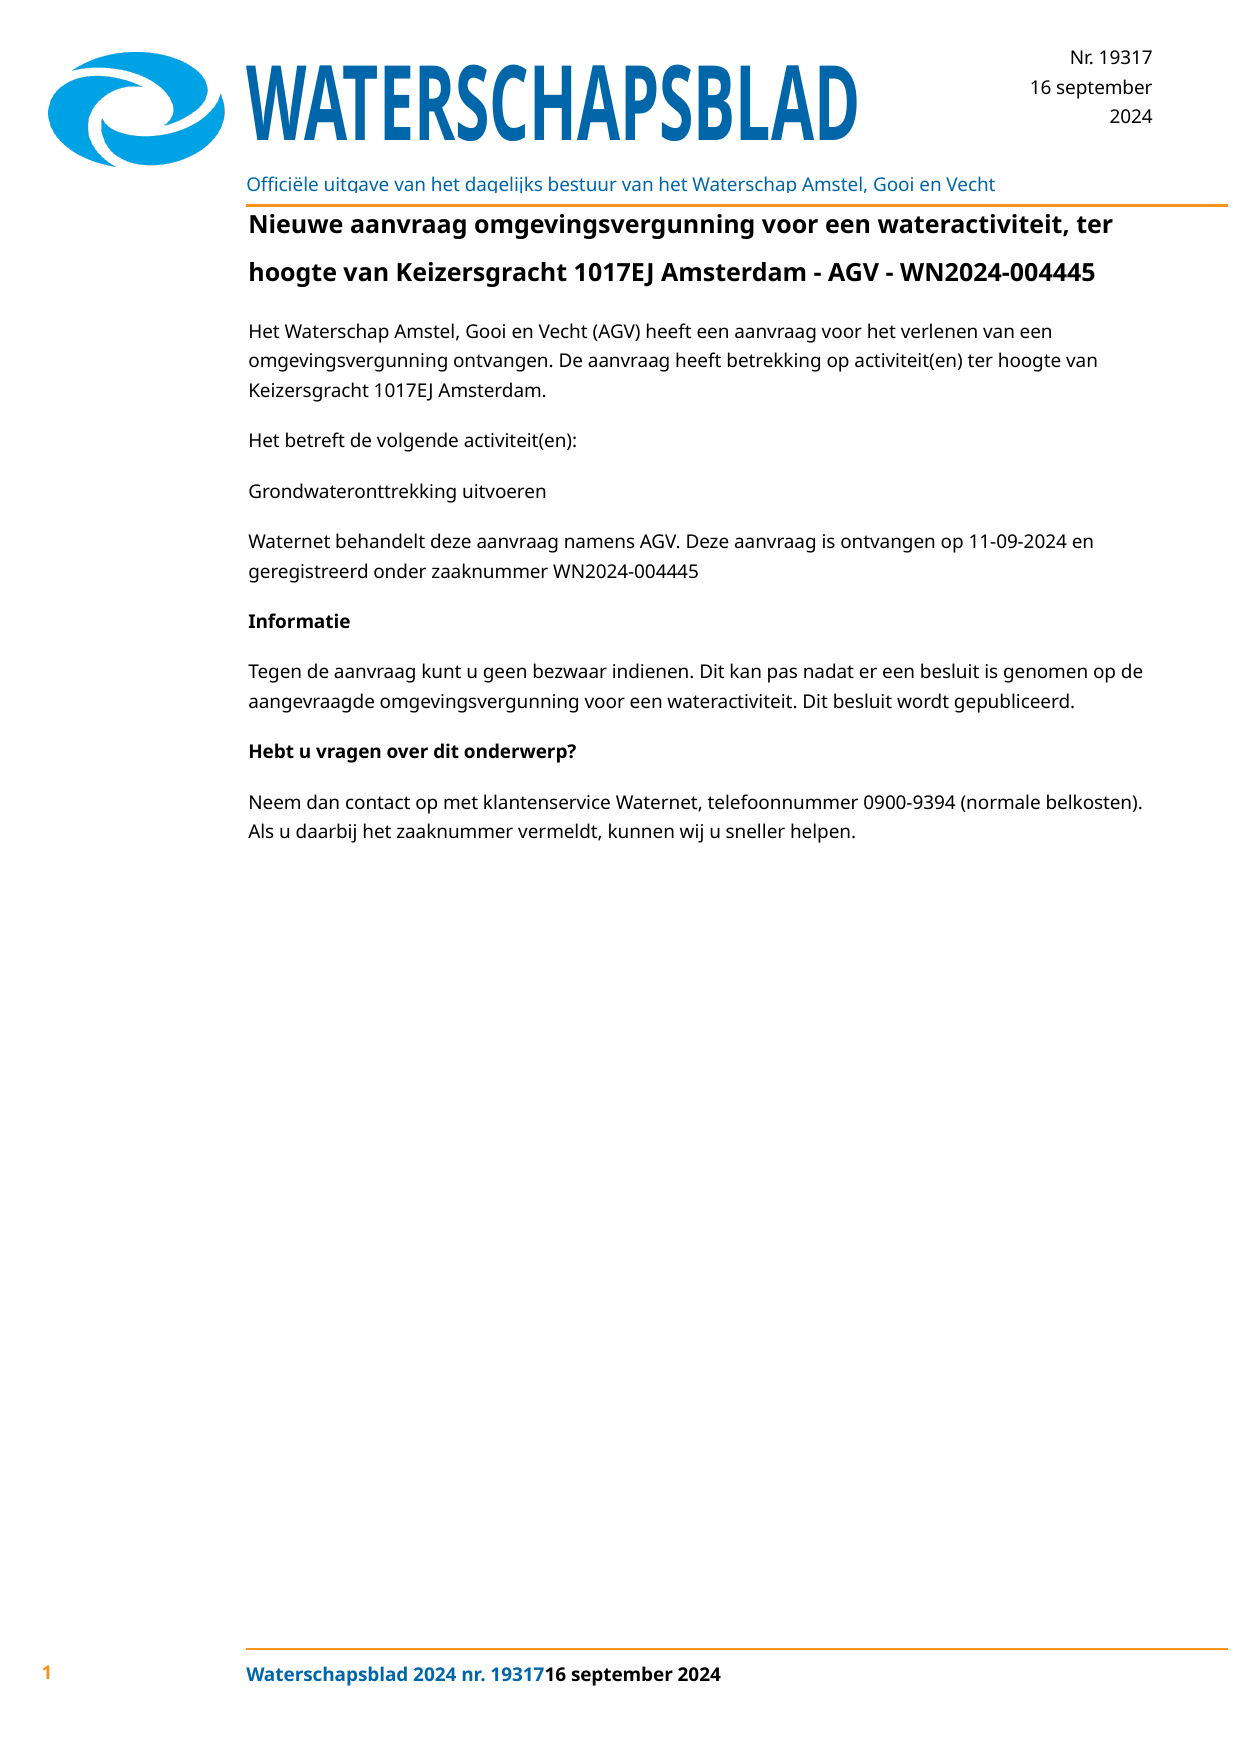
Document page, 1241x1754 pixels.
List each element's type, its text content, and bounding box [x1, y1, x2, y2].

text Neem dan contact op met klantenservice Waternet, telefoonnummer 0900-9394 (normale belkosten). Als u daarbij het zaaknummer vermeldt, kunnen wij u sneller helpen. [248, 789, 1152, 844]
text Nieuwe aanvraag omgevingsvergunning voor een wateractiviteit, ter hoogte van Keizersgracht 1017EJ Amsterdam - AGV - WN2024-004445 [248, 207, 1152, 288]
text Waternet behandelt deze aanvraag namens AGV. Deze aanvraag is ontvangen op 11-09-2024 en geregistreerd onder zaaknummer WN2024-004445 [248, 528, 1152, 584]
text Informatie [248, 608, 1152, 634]
text Hebt u vragen over dit onderwerp? [248, 739, 1152, 764]
text Het betreft de volgende activiteit(en): [248, 427, 1152, 453]
text Het Waterschap Amstel, Gooi en Vecht (AGV) heeft een aanvraag voor het verlenen van een omgevingsvergunning ontvangen. De aanvraag heeft betrekking op activiteit(en) ter hoogte van Keizersgracht 1017EJ Amsterdam. [248, 318, 1152, 403]
text Grondwateronttrekking uitvoeren [248, 478, 1152, 504]
picture [41, 47, 231, 172]
text Tegen de aanvraag kunt u geen bezwaar indienen. Dit kan pas nadat er een besluit is genomen op de aangevraagde omgevingsvergunning voor een wateractiviteit. Dit besluit wordt gepubliceerd. [248, 659, 1152, 714]
